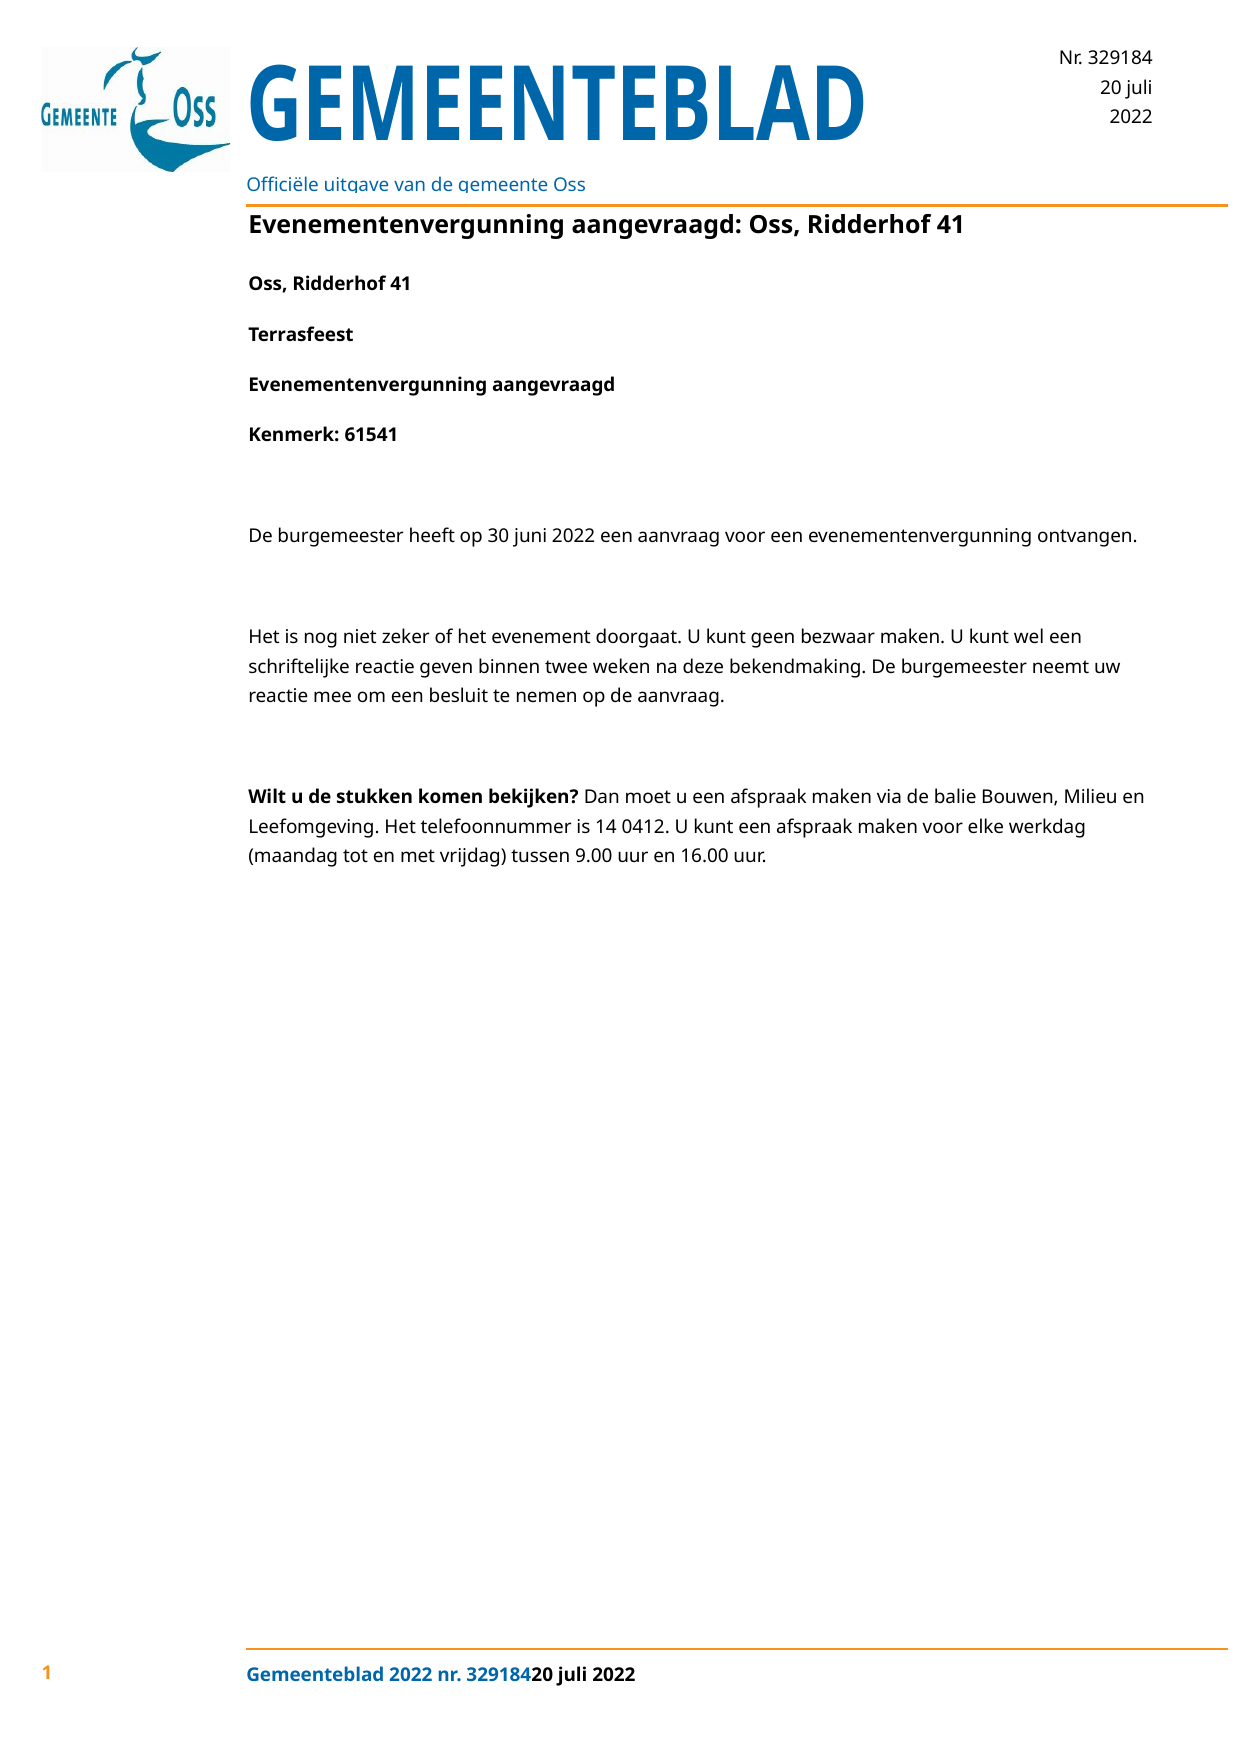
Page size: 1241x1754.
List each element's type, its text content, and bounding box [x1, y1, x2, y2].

text Evenementenvergunning aangevraagd: Oss, Ridderhof 41 [248, 207, 1152, 241]
text Oss, Ridderhof 41 [248, 270, 1152, 296]
text Evenementenvergunning aangevraagd [248, 371, 1152, 397]
picture [41, 47, 231, 172]
text Kenmerk: 61541 [248, 422, 1152, 447]
text Wilt u de stukken komen bekijken? Dan moet u een afspraak maken via de balie Bouwen, Milieu en Leefomgeving. Het telefoonnummer is 14 0412. U kunt een afspraak maken voor elke werkdag (maandag tot en met vrijdag) tussen 9.00 uur en 16.00 uur. [248, 783, 1152, 868]
text Het is nog niet zeker of het evenement doorgaat. U kunt geen bezwaar maken. U kunt wel een schriftelijke reactie geven binnen twee weken na deze bekendmaking. De burgemeester neemt uw reactie mee om een besluit te nemen op de aanvraag. [248, 623, 1152, 708]
text De burgemeester heeft op 30 juni 2022 een aanvraag voor een evenementenvergunning ontvangen. [248, 522, 1152, 548]
text Terrasfeest [248, 321, 1152, 346]
